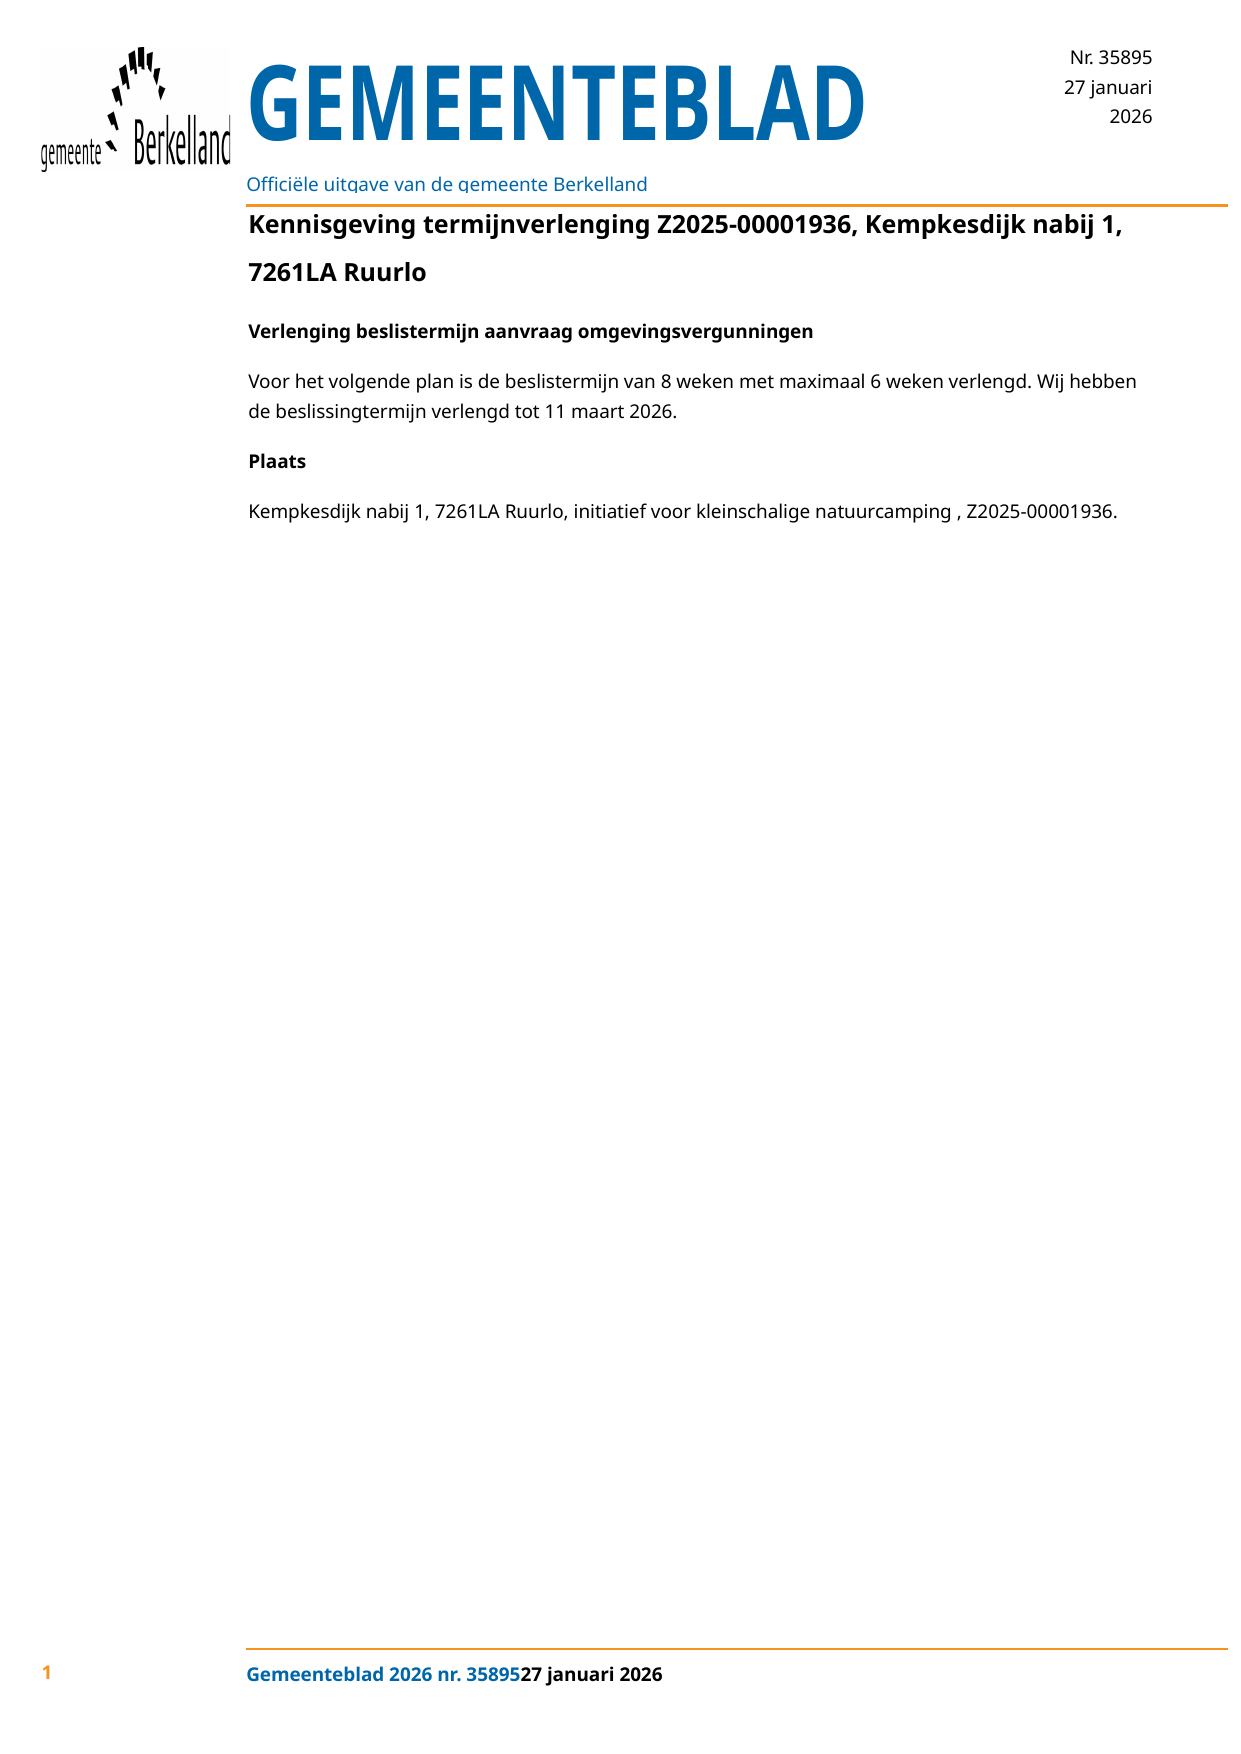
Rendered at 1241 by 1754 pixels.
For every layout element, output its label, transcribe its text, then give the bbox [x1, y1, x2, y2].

text Kennisgeving termijnverlenging Z2025-00001936, Kempkesdijk nabij 1, 7261LA Ruurlo [248, 207, 1152, 288]
text Plaats [248, 448, 1152, 474]
text Kempkesdijk nabij 1, 7261LA Ruurlo, initiatief voor kleinschalige natuurcamping , Z2025-00001936. [248, 499, 1152, 524]
picture [41, 47, 231, 172]
text Voor het volgende plan is de beslistermijn van 8 weken met maximaal 6 weken verlengd. Wij hebben de beslissingtermijn verlengd tot 11 maart 2026. [248, 368, 1152, 424]
text Verlenging beslistermijn aanvraag omgevingsvergunningen [248, 318, 1152, 344]
